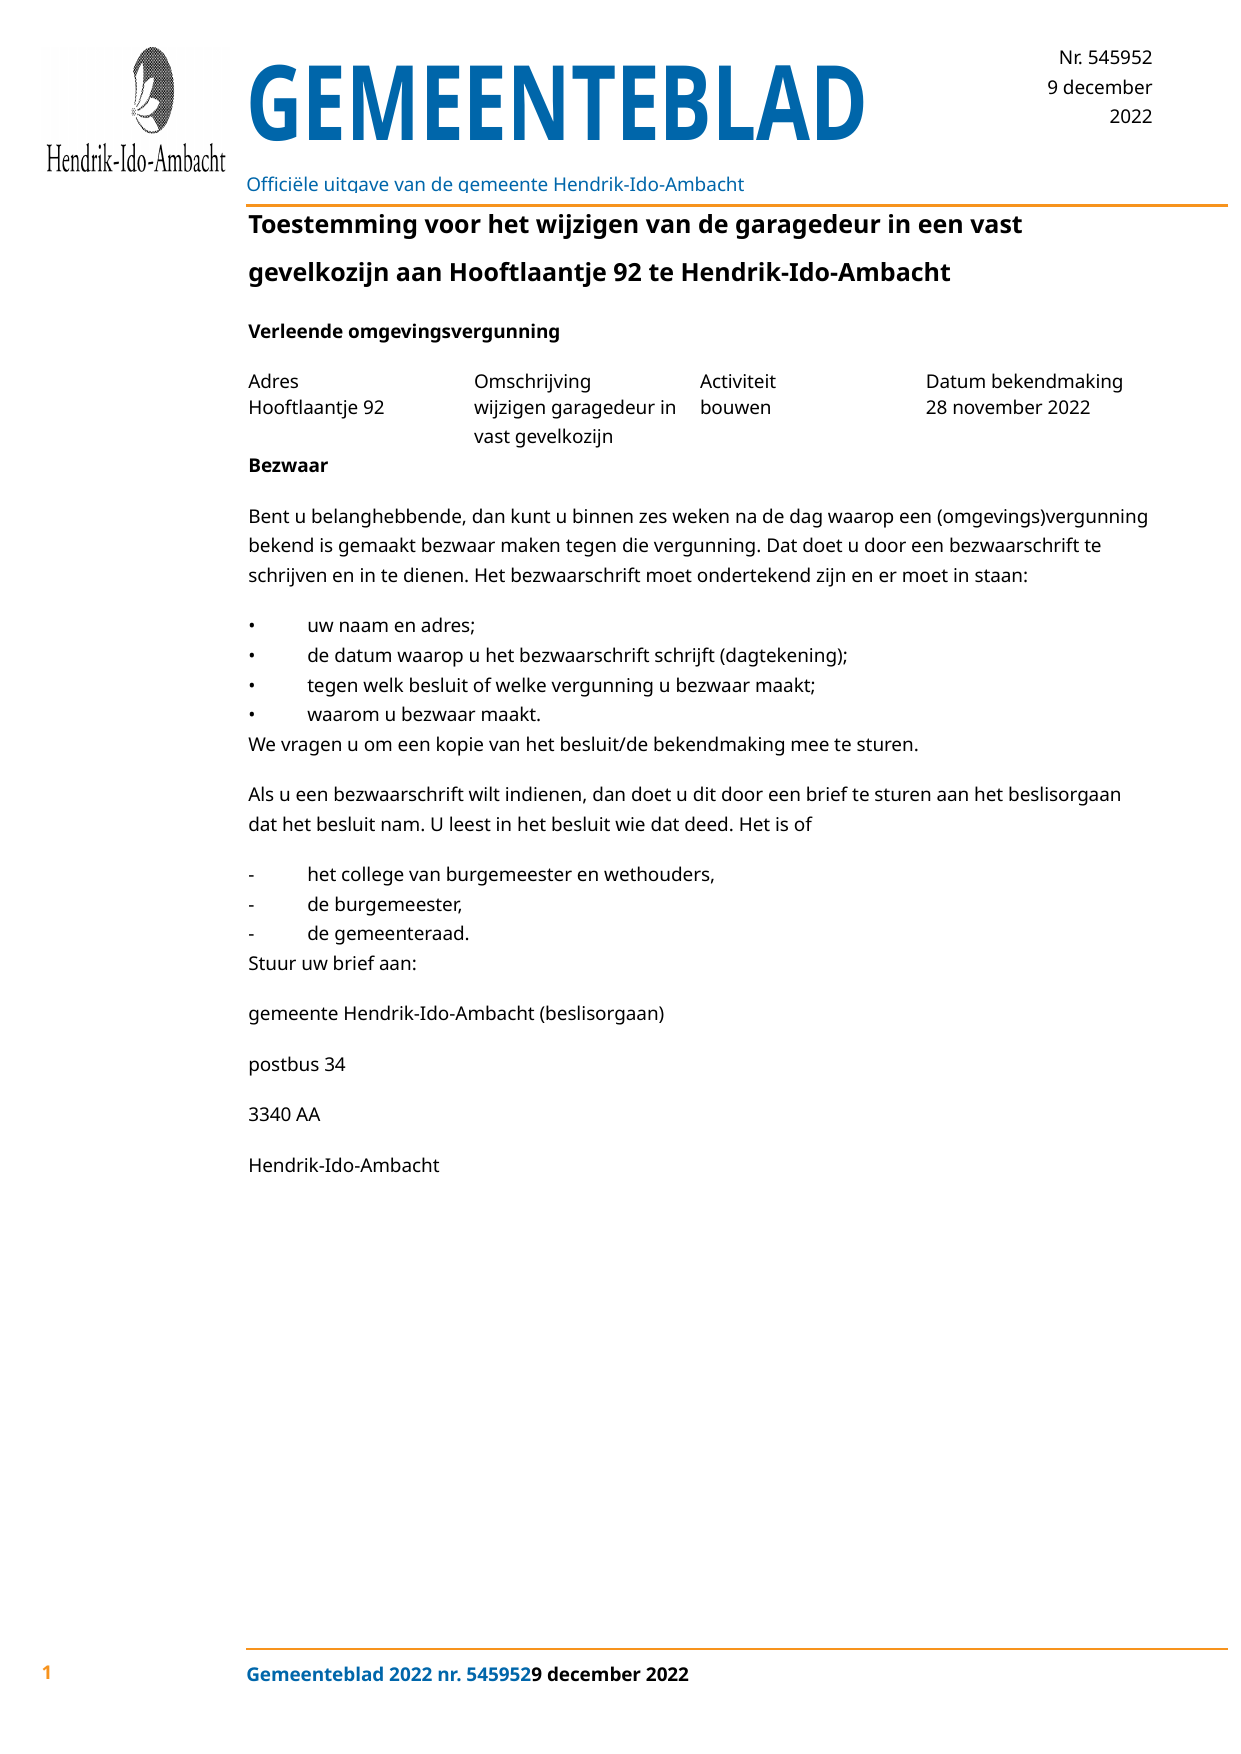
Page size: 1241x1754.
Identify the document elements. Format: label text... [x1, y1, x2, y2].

table_cell wijzigen garagedeur in vast gevelkozijn [474, 394, 700, 449]
text Bezwaar [248, 453, 1152, 478]
table_cell Hooftlaantje 92 [248, 394, 474, 449]
text Bent u belanghebbende, dan kunt u binnen zes weken na de dag waarop een (omgevings)vergunning bekend is gemaakt bezwaar maken tegen die vergunning. Dat doet u door een bezwaarschrift te schrijven en in te dienen. Het bezwaarschrift moet ondertekend zijn en er moet in staan: [248, 503, 1152, 588]
table_header Omschrijving [474, 369, 700, 394]
list de gemeenteraad. [248, 921, 1152, 946]
text We vragen u om een kopie van het besluit/de bekendmaking mee te sturen. [248, 731, 1152, 757]
list het college van burgemeester en wethouders, [248, 861, 1152, 887]
text 3340 AA [248, 1101, 1152, 1127]
picture [41, 47, 231, 172]
text postbus 34 [248, 1051, 1152, 1077]
table_header Adres [248, 369, 474, 394]
table_header Datum bekendmaking [926, 369, 1152, 394]
text Stuur uw brief aan: [248, 950, 1152, 976]
list waarom u bezwaar maakt. [248, 701, 1152, 727]
table_cell 28 november 2022 [926, 394, 1152, 449]
text Hendrik-Ido-Ambacht [248, 1152, 1152, 1178]
text Toestemming voor het wijzigen van de garagedeur in een vast gevelkozijn aan Hooftlaantje 92 te Hendrik-Ido-Ambacht [248, 207, 1152, 288]
text Als u een bezwaarschrift wilt indienen, dan doet u dit door een brief te sturen aan het beslisorgaan dat het besluit nam. U leest in het besluit wie dat deed. Het is of [248, 781, 1152, 837]
text Verleende omgevingsvergunning [248, 318, 1152, 344]
list tegen welk besluit of welke vergunning u bezwaar maakt; [248, 672, 1152, 698]
text gemeente Hendrik-Ido-Ambacht (beslisorgaan) [248, 1001, 1152, 1026]
table_cell bouwen [700, 394, 926, 449]
list de burgemeester, [248, 891, 1152, 917]
table_header Activiteit [700, 369, 926, 394]
list de datum waarop u het bezwaarschrift schrijft (dagtekening); [248, 642, 1152, 668]
list uw naam en adres; [248, 613, 1152, 638]
